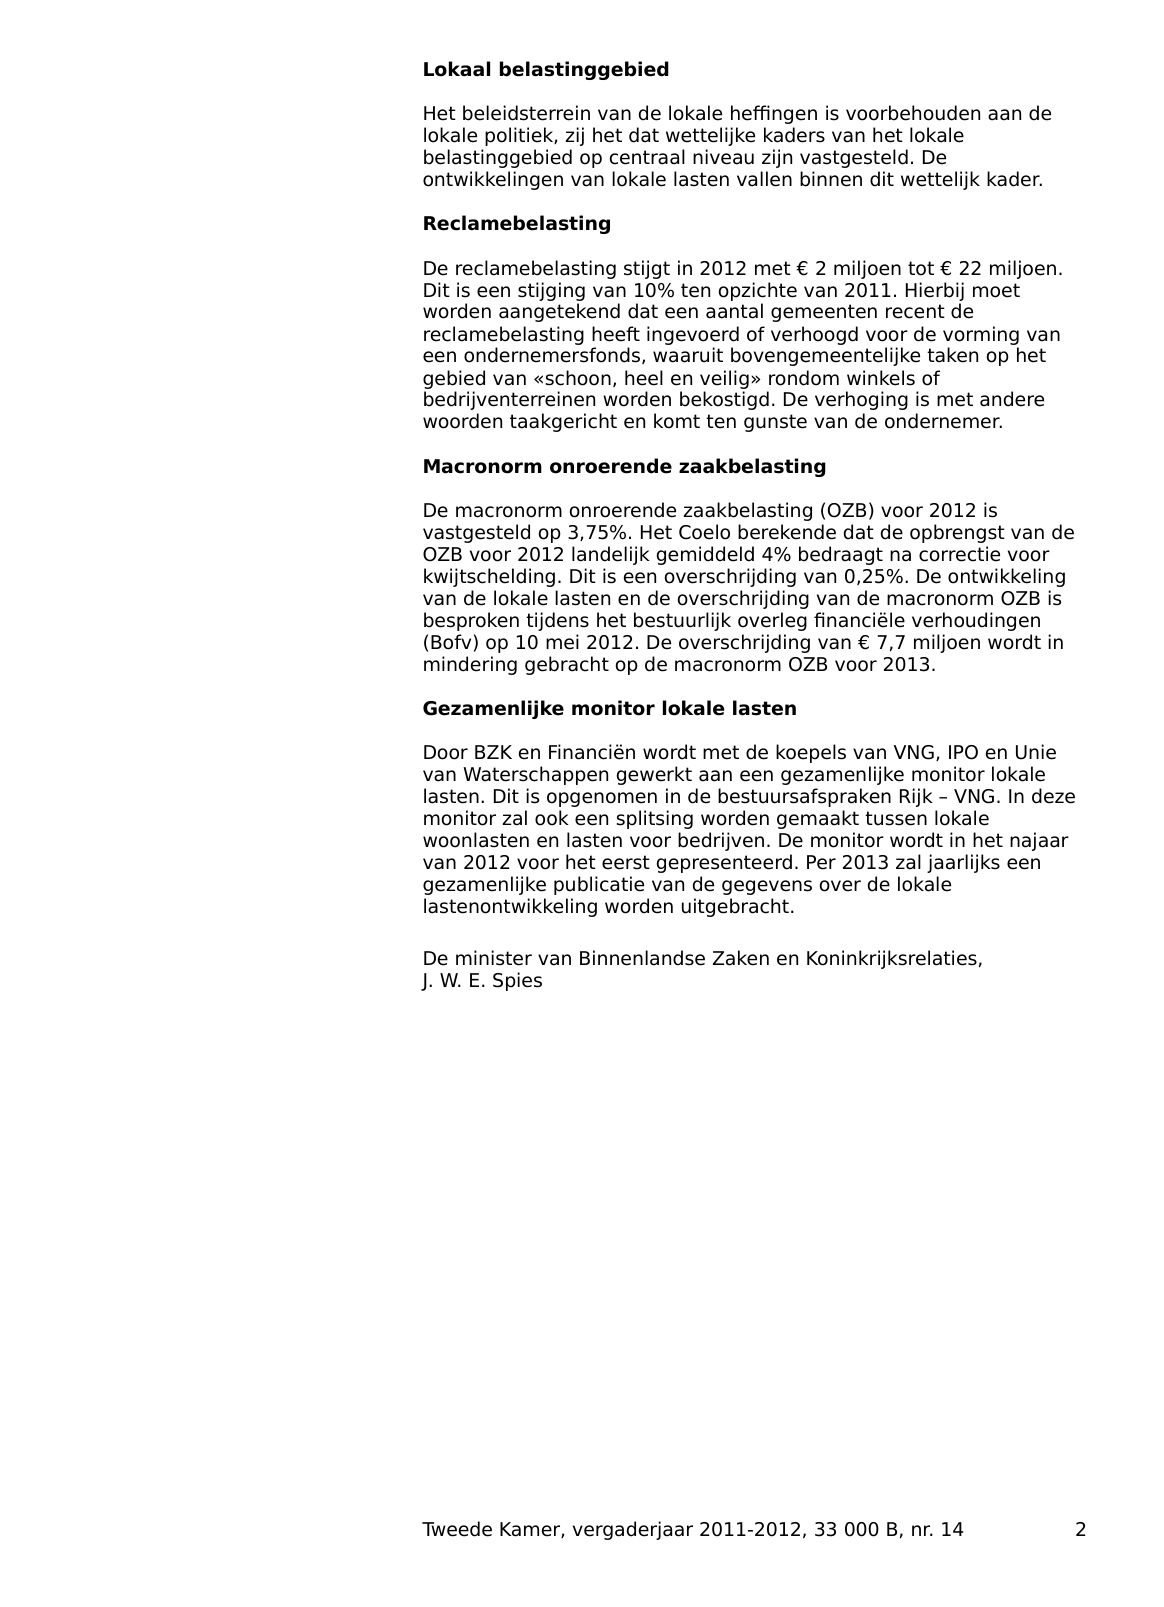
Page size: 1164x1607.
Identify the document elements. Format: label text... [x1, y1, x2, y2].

text De minister van Binnenlandse Zaken en Koninkrijksrelaties, J. W. E. Spies [422, 948, 1087, 992]
subtitle Macronorm onroerende zaakbelasting [422, 456, 1087, 477]
subtitle Lokaal belastinggebied [422, 59, 1087, 81]
subtitle Reclamebelasting [422, 213, 1087, 235]
text De reclamebelasting stijgt in 2012 met € 2 miljoen tot € 22 miljoen. Dit is een stijging van 10% ten opzichte van 2011. Hierbij moet worden aangetekend dat een aantal gemeenten recent de reclamebelasting heeft ingevoerd of verhoogd voor de vorming van een ondernemersfonds, waaruit bovengemeentelijke taken op het gebied van «schoon, heel en veilig» rondom winkels of bedrijventerreinen worden bekostigd. De verhoging is met andere woorden taakgericht en komt ten gunste van de ondernemer. [422, 257, 1087, 433]
text Het beleidsterrein van de lokale heffingen is voorbehouden aan de lokale politiek, zij het dat wettelijke kaders van het lokale belastinggebied op centraal niveau zijn vastgesteld. De ontwikkelingen van lokale lasten vallen binnen dit wettelijk kader. [422, 103, 1087, 191]
subtitle Gezamenlijke monitor lokale lasten [422, 698, 1087, 720]
text De macronorm onroerende zaakbelasting (OZB) voor 2012 is vastgesteld op 3,75%. Het Coelo berekende dat de opbrengst van de OZB voor 2012 landelijk gemiddeld 4% bedraagt na correctie voor kwijtschelding. Dit is een overschrijding van 0,25%. De ontwikkeling van de lokale lasten en de overschrijding van de macronorm OZB is besproken tijdens het bestuurlijk overleg financiële verhoudingen (Bofv) op 10 mei 2012. De overschrijding van € 7,7 miljoen wordt in mindering gebracht op de macronorm OZB voor 2013. [422, 500, 1087, 676]
text Door BZK en Financiën wordt met de koepels van VNG, IPO en Unie van Waterschappen gewerkt aan een gezamenlijke monitor lokale lasten. Dit is opgenomen in de bestuursafspraken Rijk – VNG. In deze monitor zal ook een splitsing worden gemaakt tussen lokale woonlasten en lasten voor bedrijven. De monitor wordt in het najaar van 2012 voor het eerst gepresenteerd. Per 2013 zal jaarlijks een gezamenlijke publicatie van de gegevens over de lokale lastenontwikkeling worden uitgebracht. [422, 742, 1087, 918]
